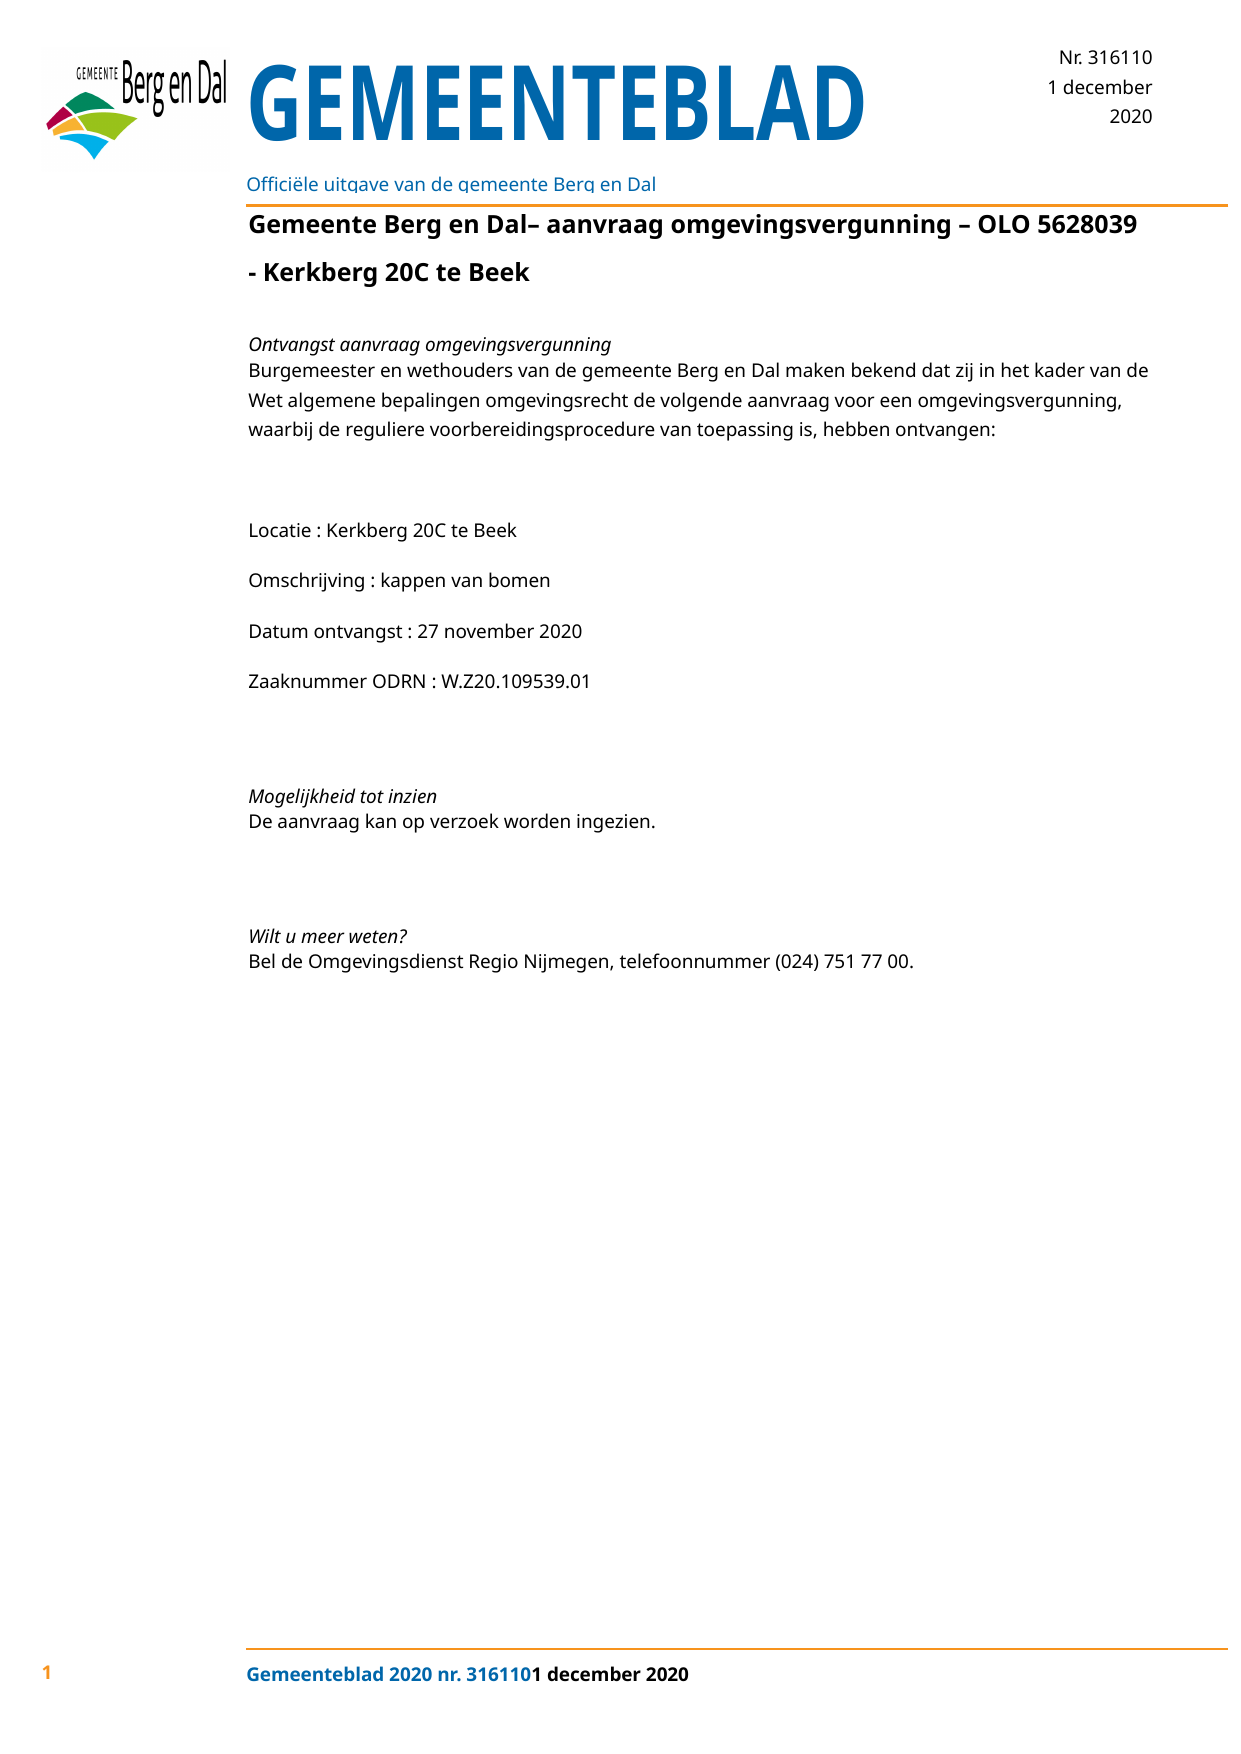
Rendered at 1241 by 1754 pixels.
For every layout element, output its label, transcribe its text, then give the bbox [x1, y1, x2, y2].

text Bel de Omgevingsdienst Regio Nijmegen, telefoonnummer (024) 751 77 00. [248, 949, 1152, 974]
picture [41, 47, 231, 172]
text De aanvraag kan op verzoek worden ingezien. [248, 808, 1152, 834]
text Wilt u meer weten? [248, 923, 1152, 949]
text Burgemeester en wethouders van de gemeente Berg en Dal maken bekend dat zij in het kader van de Wet algemene bepalingen omgevingsrecht de volgende aanvraag voor een omgevingsvergunning, waarbij de reguliere voorbereidingsprocedure van toepassing is, hebben ontvangen: [248, 357, 1152, 442]
text Ontvangst aanvraag omgevingsvergunning [248, 331, 1152, 357]
text Datum ontvangst : 27 november 2020 [248, 618, 1152, 644]
text Omschrijving : kappen van bomen [248, 568, 1152, 593]
text Gemeente Berg en Dal– aanvraag omgevingsvergunning – OLO 5628039 - Kerkberg 20C te Beek [248, 207, 1152, 288]
text Mogelijkheid tot inzien [248, 783, 1152, 808]
text Locatie : Kerkberg 20C te Beek [248, 517, 1152, 543]
text Zaaknummer ODRN : W.Z20.109539.01 [248, 668, 1152, 694]
